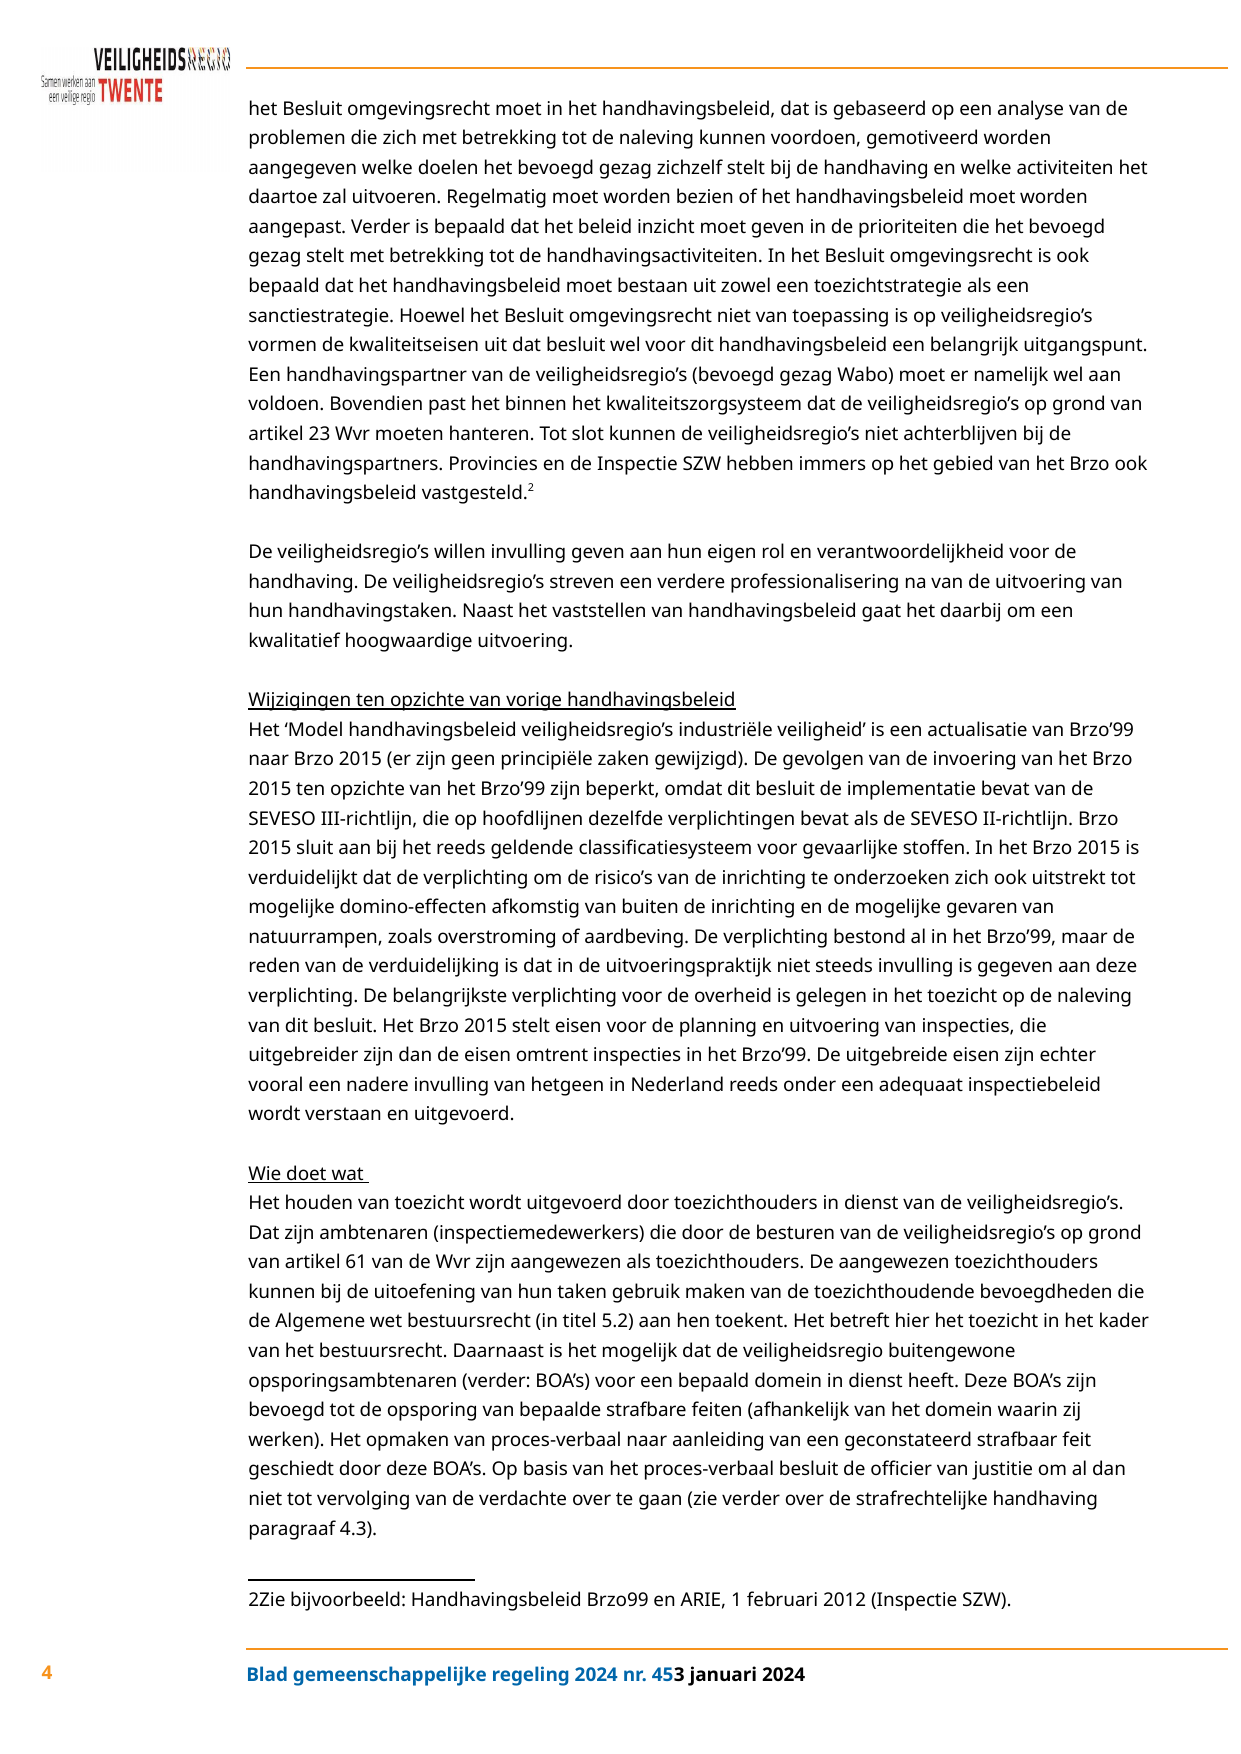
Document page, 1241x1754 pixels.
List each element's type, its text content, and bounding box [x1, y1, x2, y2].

text De veiligheidsregio’s willen invulling geven aan hun eigen rol en verantwoordelijkheid voor de handhaving. De veiligheidsregio’s streven een verdere professionalisering na van de uitvoering van hun handhavingstaken. Naast het vaststellen van handhavingsbeleid gaat het daarbij om een kwalitatief hoogwaardige uitvoering. [248, 538, 1152, 653]
text Het ‘Model handhavingsbeleid veiligheidsregio’s industriële veiligheid’ is een actualisatie van Brzo’99 naar Brzo 2015 (er zijn geen principiële zaken gewijzigd). De gevolgen van de invoering van het Brzo 2015 ten opzichte van het Brzo’99 zijn beperkt, omdat dit besluit de implementatie bevat van de SEVESO III-richtlijn, die op hoofdlijnen dezelfde verplichtingen bevat als de SEVESO II-richtlijn. Brzo 2015 sluit aan bij het reeds geldende classificatiesysteem voor gevaarlijke stoffen. In het Brzo 2015 is verduidelijkt dat de verplichting om de risico’s van de inrichting te onderzoeken zich ook uitstrekt tot mogelijke domino-effecten afkomstig van buiten de inrichting en de mogelijke gevaren van natuurrampen, zoals overstroming of aardbeving. De verplichting bestond al in het Brzo’99, maar de reden van de verduidelijking is dat in de uitvoeringspraktijk niet steeds invulling is gegeven aan deze verplichting. De belangrijkste verplichting voor de overheid is gelegen in het toezicht op de naleving van dit besluit. Het Brzo 2015 stelt eisen voor de planning en uitvoering van inspecties, die uitgebreider zijn dan de eisen omtrent inspecties in het Brzo’99. De uitgebreide eisen zijn echter vooral een nadere invulling van hetgeen in Nederland reeds onder een adequaat inspectiebeleid wordt verstaan en uitgevoerd. [248, 716, 1152, 1126]
text Zie bijvoorbeeld: Handhavingsbeleid Brzo99 en ARIE, 1 februari 2012 (Inspectie SZW). [248, 1586, 1152, 1612]
picture [41, 47, 231, 172]
text Wijzigingen ten opzichte van vorige handhavingsbeleid [248, 686, 1152, 712]
text Het houden van toezicht wordt uitgevoerd door toezichthouders in dienst van de veiligheidsregio’s. Dat zijn ambtenaren (inspectiemedewerkers) die door de besturen van de veiligheidsregio’s op grond van artikel 61 van de Wvr zijn aangewezen als toezichthouders. De aangewezen toezichthouders kunnen bij de uitoefening van hun taken gebruik maken van de toezichthoudende bevoegdheden die de Algemene wet bestuursrecht (in titel 5.2) aan hen toekent. Het betreft hier het toezicht in het kader van het bestuursrecht. Daarnaast is het mogelijk dat de veiligheidsregio buitengewone opsporingsambtenaren (verder: BOA’s) voor een bepaald domein in dienst heeft. Deze BOA’s zijn bevoegd tot de opsporing van bepaalde strafbare feiten (afhankelijk van het domein waarin zij werken). Het opmaken van proces-verbaal naar aanleiding van een geconstateerd strafbaar feit geschiedt door deze BOA’s. Op basis van het proces-verbaal besluit de officier van justitie om al dan niet tot vervolging van de verdachte over te gaan (zie verder over de strafrechtelijke handhaving paragraaf 4.3). [248, 1189, 1152, 1541]
text Wie doet wat [248, 1160, 1152, 1186]
text het Besluit omgevingsrecht moet in het handhavingsbeleid, dat is gebaseerd op een analyse van de problemen die zich met betrekking tot de naleving kunnen voordoen, gemotiveerd worden aangegeven welke doelen het bevoegd gezag zichzelf stelt bij de handhaving en welke activiteiten het daartoe zal uitvoeren. Regelmatig moet worden bezien of het handhavingsbeleid moet worden aangepast. Verder is bepaald dat het beleid inzicht moet geven in de prioriteiten die het bevoegd gezag stelt met betrekking tot de handhavingsactiviteiten. In het Besluit omgevingsrecht is ook bepaald dat het handhavingsbeleid moet bestaan uit zowel een toezichtstrategie als een sanctiestrategie. Hoewel het Besluit omgevingsrecht niet van toepassing is op veiligheidsregio’s vormen de kwaliteitseisen uit dat besluit wel voor dit handhavingsbeleid een belangrijk uitgangspunt. Een handhavingspartner van de veiligheidsregio’s (bevoegd gezag Wabo) moet er namelijk wel aan voldoen. Bovendien past het binnen het kwaliteitszorgsysteem dat de veiligheidsregio’s op grond van artikel 23 Wvr moeten hanteren. Tot slot kunnen de veiligheidsregio’s niet achterblijven bij de handhavingspartners. Provincies en de Inspectie SZW hebben immers op het gebied van het Brzo ook handhavingsbeleid vastgesteld. [248, 95, 1152, 505]
